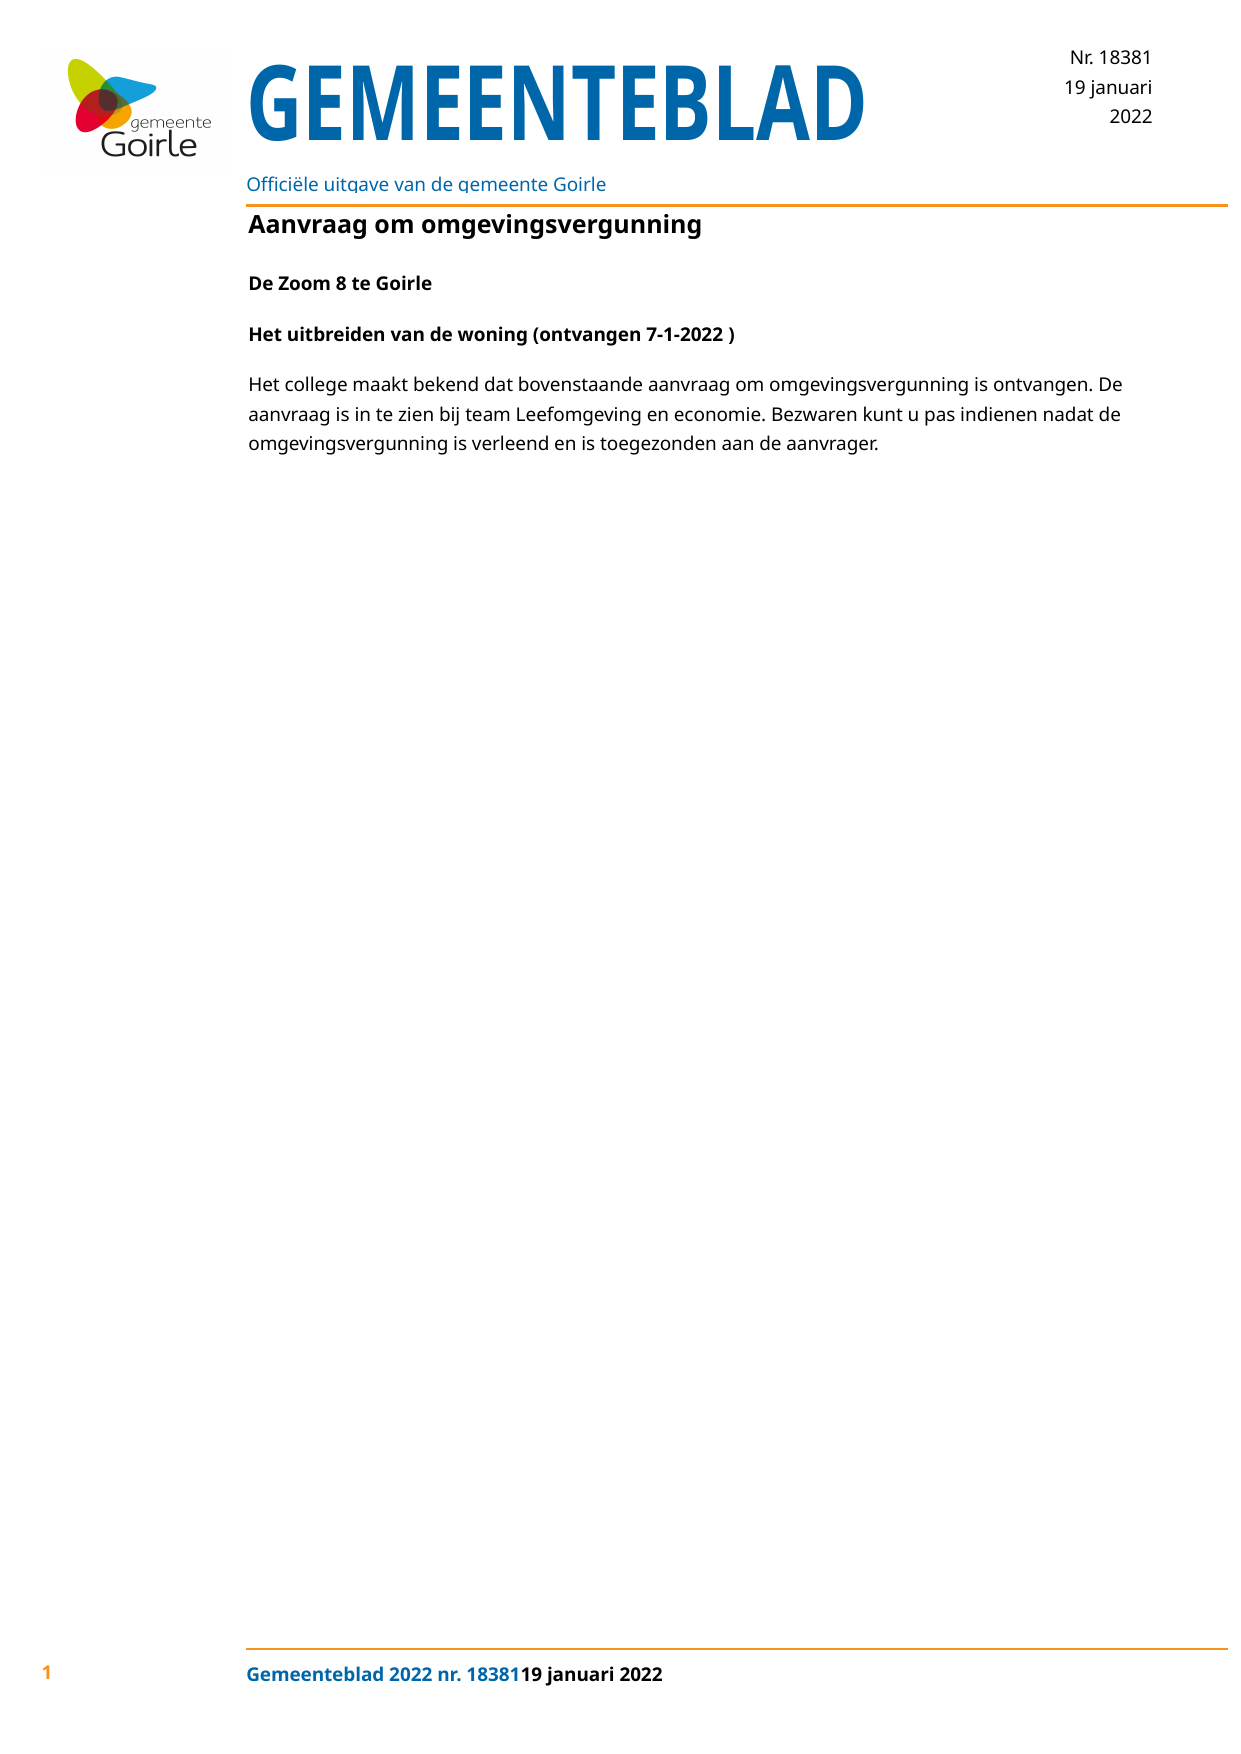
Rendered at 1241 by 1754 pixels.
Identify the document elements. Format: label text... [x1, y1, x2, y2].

text Aanvraag om omgevingsvergunning [248, 207, 1152, 241]
picture [41, 47, 231, 172]
text De Zoom 8 te Goirle [248, 270, 1152, 296]
text Het college maakt bekend dat bovenstaande aanvraag om omgevingsvergunning is ontvangen. De aanvraag is in te zien bij team Leefomgeving en economie. Bezwaren kunt u pas indienen nadat de omgevingsvergunning is verleend en is toegezonden aan de aanvrager. [248, 371, 1152, 456]
text Het uitbreiden van de woning (ontvangen 7-1-2022 ) [248, 321, 1152, 346]
